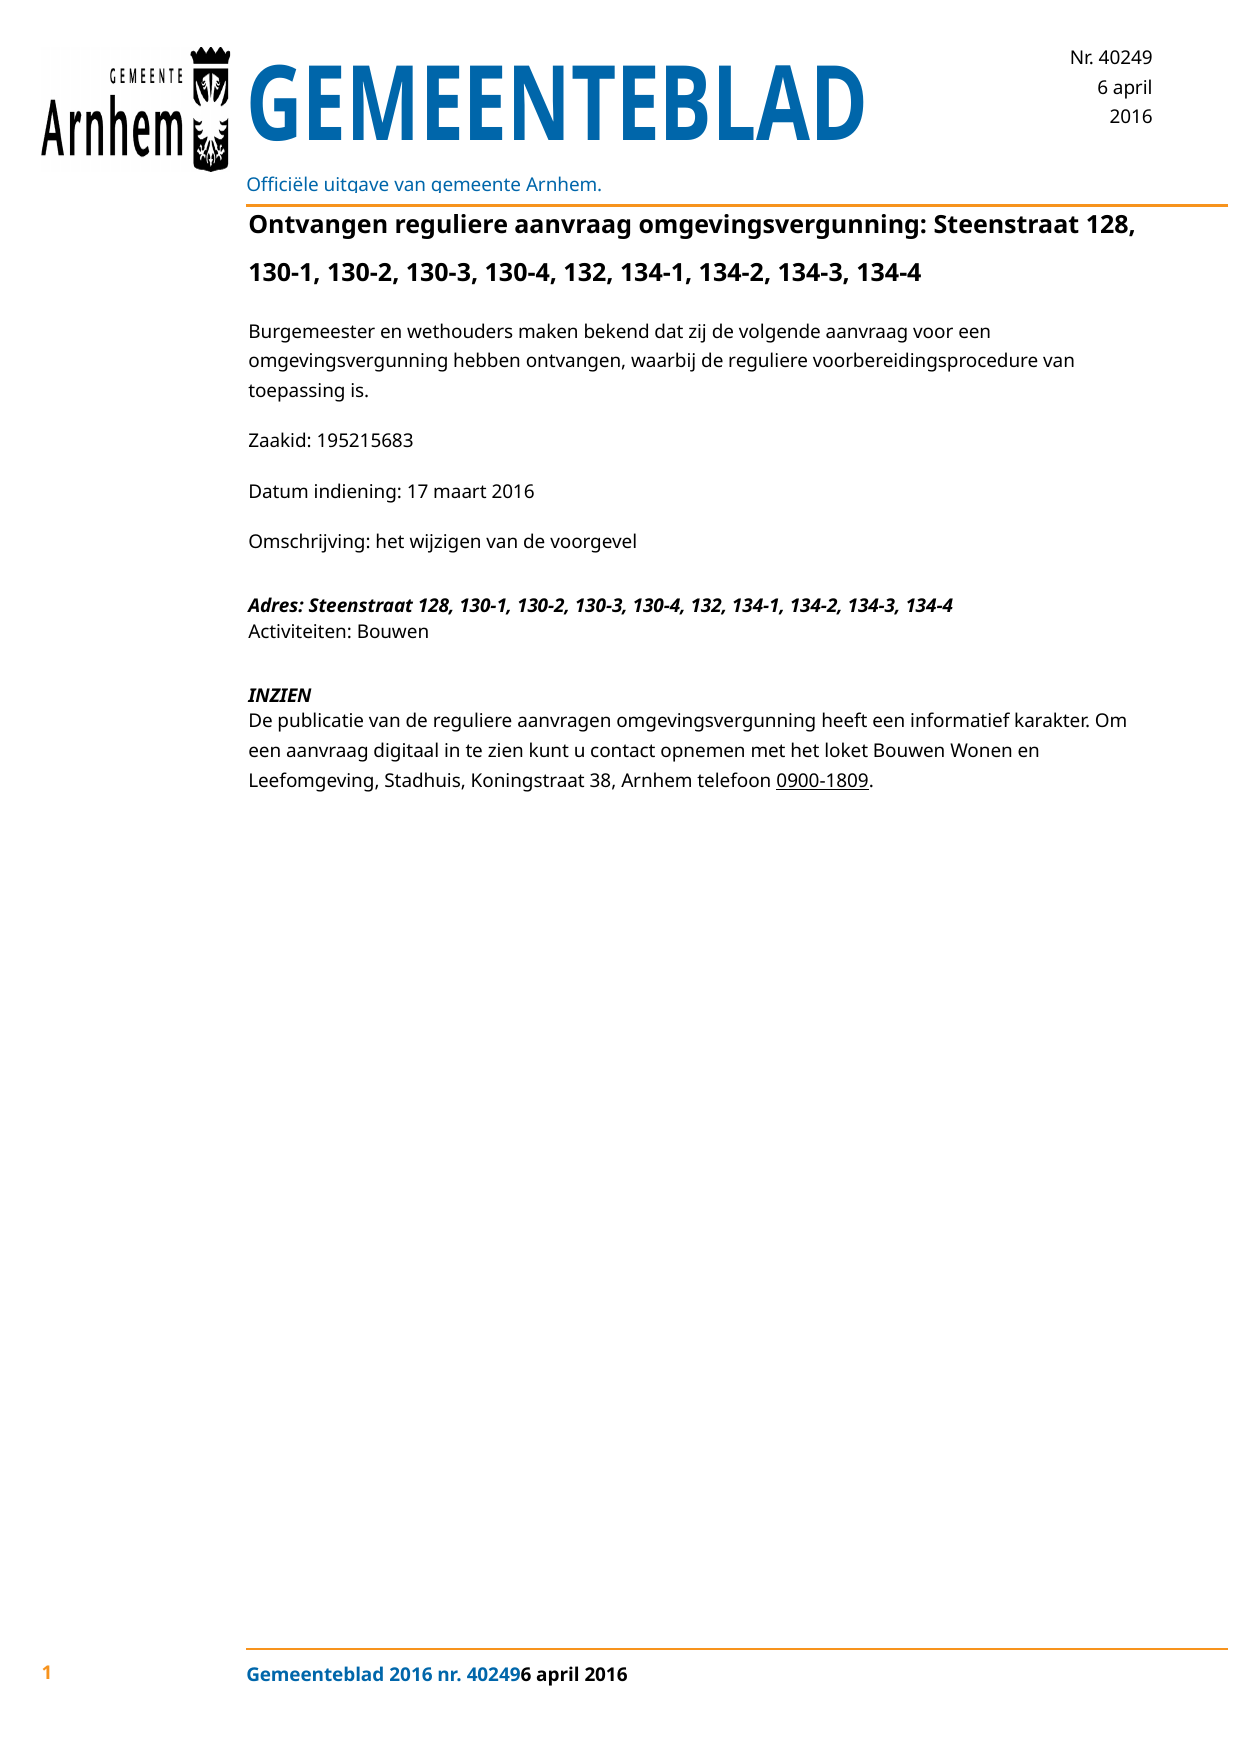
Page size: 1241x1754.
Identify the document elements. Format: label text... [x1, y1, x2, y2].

text De publicatie van de reguliere aanvragen omgevingsvergunning heeft een informatief karakter. Om een aanvraag digitaal in te zien kunt u contact opnemen met het loket Bouwen Wonen en Leefomgeving, Stadhuis, Koningstraat 38, Arnhem telefoon 0900-1809. [248, 708, 1152, 793]
text Activiteiten: Bouwen [248, 618, 1152, 644]
text INZIEN [248, 682, 1152, 708]
text Burgemeester en wethouders maken bekend dat zij de volgende aanvraag voor een omgevingsvergunning hebben ontvangen, waarbij de reguliere voorbereidingsprocedure van toepassing is. [248, 318, 1152, 403]
text Zaakid: 195215683 [248, 427, 1152, 453]
picture [41, 47, 231, 172]
text Omschrijving: het wijzigen van de voorgevel [248, 528, 1152, 554]
text Ontvangen reguliere aanvraag omgevingsvergunning: Steenstraat 128, 130-1, 130-2, 130-3, 130-4, 132, 134-1, 134-2, 134-3, 134-4 [248, 207, 1152, 288]
text Datum indiening: 17 maart 2016 [248, 478, 1152, 504]
text Adres: Steenstraat 128, 130-1, 130-2, 130-3, 130-4, 132, 134-1, 134-2, 134-3, 134-4 [248, 592, 1152, 618]
